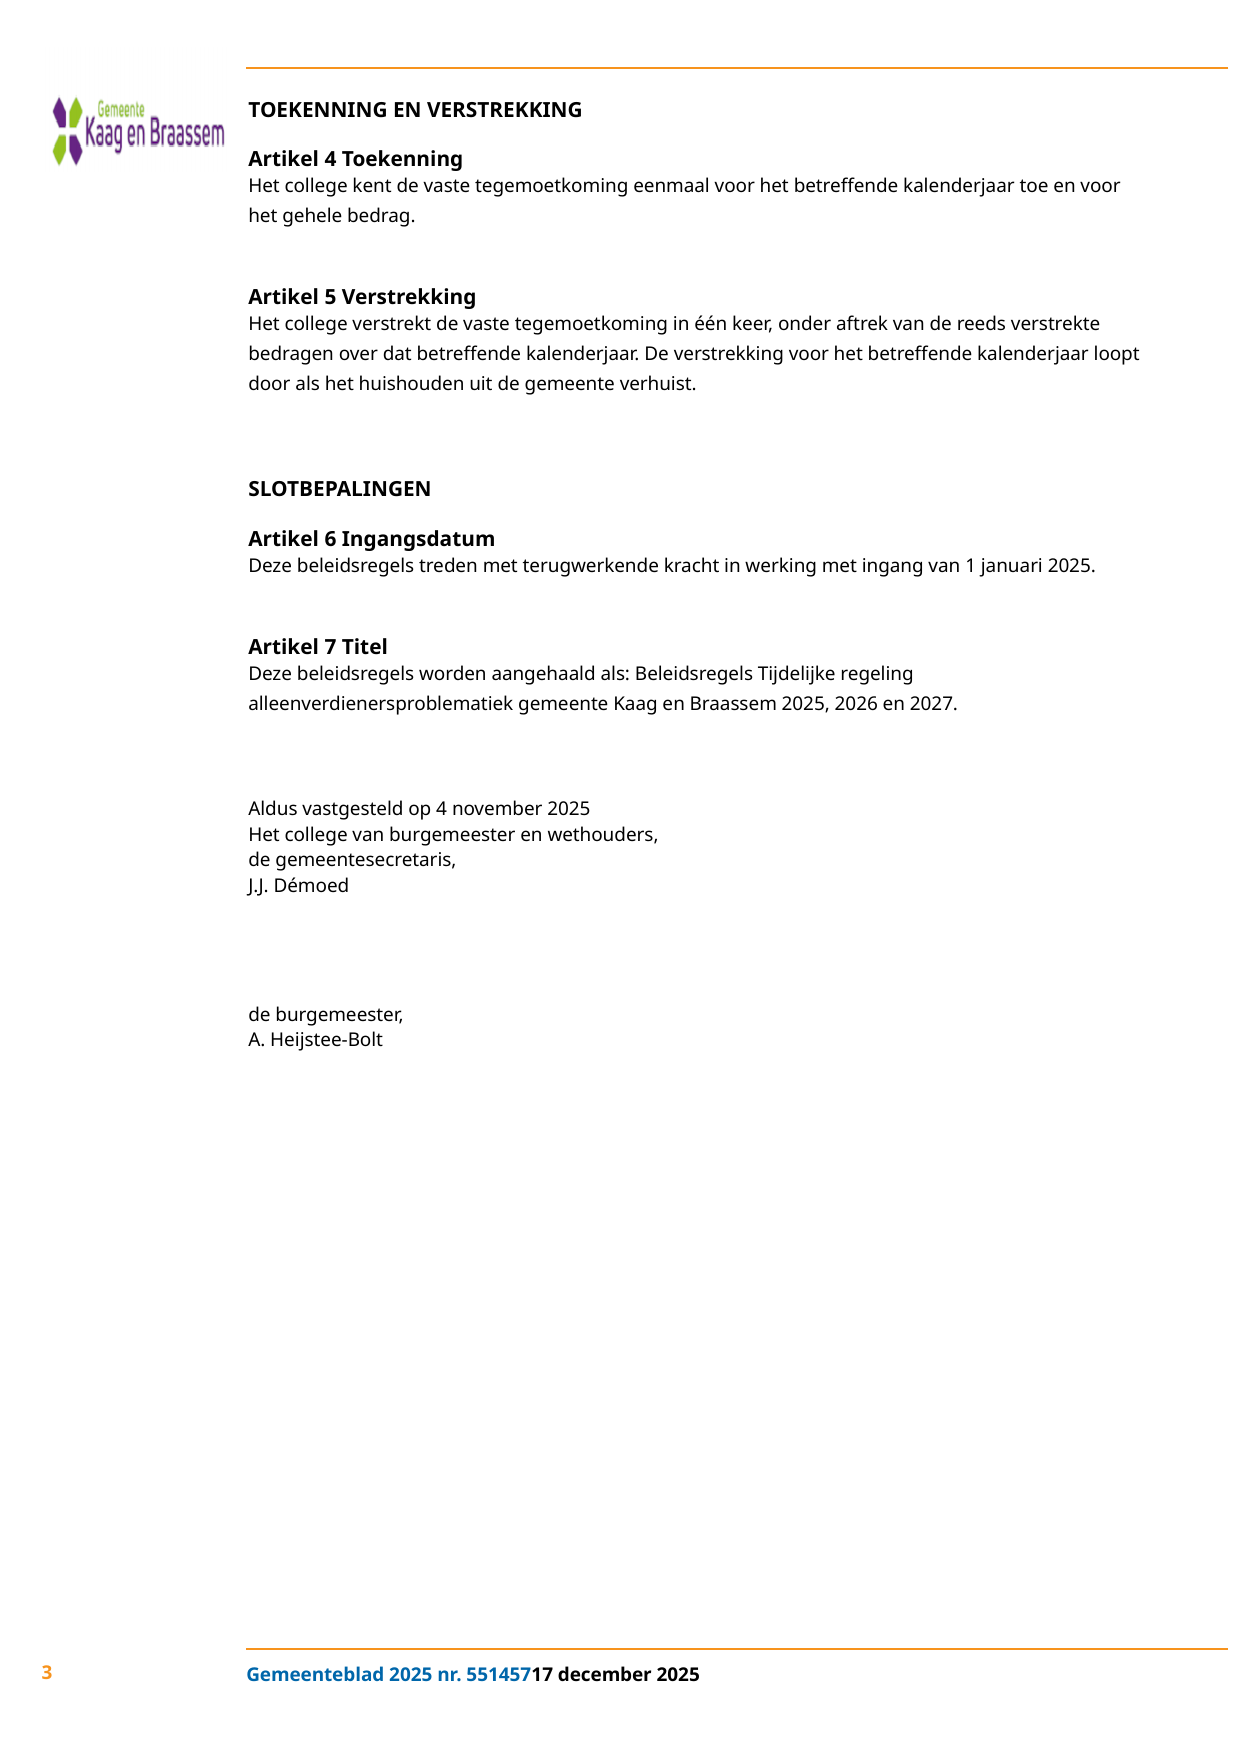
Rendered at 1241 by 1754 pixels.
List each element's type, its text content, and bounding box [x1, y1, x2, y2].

text de gemeentesecretaris, [248, 846, 1152, 872]
text Het college van burgemeester en wethouders, [248, 821, 1152, 846]
text TOEKENNING EN VERSTREKKING [248, 95, 1152, 123]
text Artikel 4 Toekenning [248, 144, 1152, 172]
text Artikel 6 Ingangsdatum [248, 524, 1152, 552]
text Het college verstrekt de vaste tegemoetkoming in één keer, onder aftrek van de reeds verstrekte bedragen over dat betreffende kalenderjaar. De verstrekking voor het betreffende kalenderjaar loopt door als het huishouden uit de gemeente verhuist. [248, 311, 1152, 395]
text Deze beleidsregels worden aangehaald als: Beleidsregels Tijdelijke regeling alleenverdienersproblematiek gemeente Kaag en Braassem 2025, 2026 en 2027. [248, 661, 1152, 716]
picture [41, 47, 231, 172]
text J.J. Démoed [248, 872, 1152, 898]
text Aldus vastgesteld op 4 november 2025 [248, 795, 1152, 821]
text Artikel 7 Titel [248, 632, 1152, 661]
text Artikel 5 Verstrekking [248, 282, 1152, 311]
text de burgemeester, [248, 1001, 1152, 1027]
text Het college kent de vaste tegemoetkoming eenmaal voor het betreffende kalenderjaar toe en voor het gehele bedrag. [248, 172, 1152, 228]
text SLOTBEPALINGEN [248, 474, 1152, 503]
text A. Heijstee-Bolt [248, 1027, 1152, 1052]
text Deze beleidsregels treden met terugwerkende kracht in werking met ingang van 1 januari 2025. [248, 552, 1152, 578]
